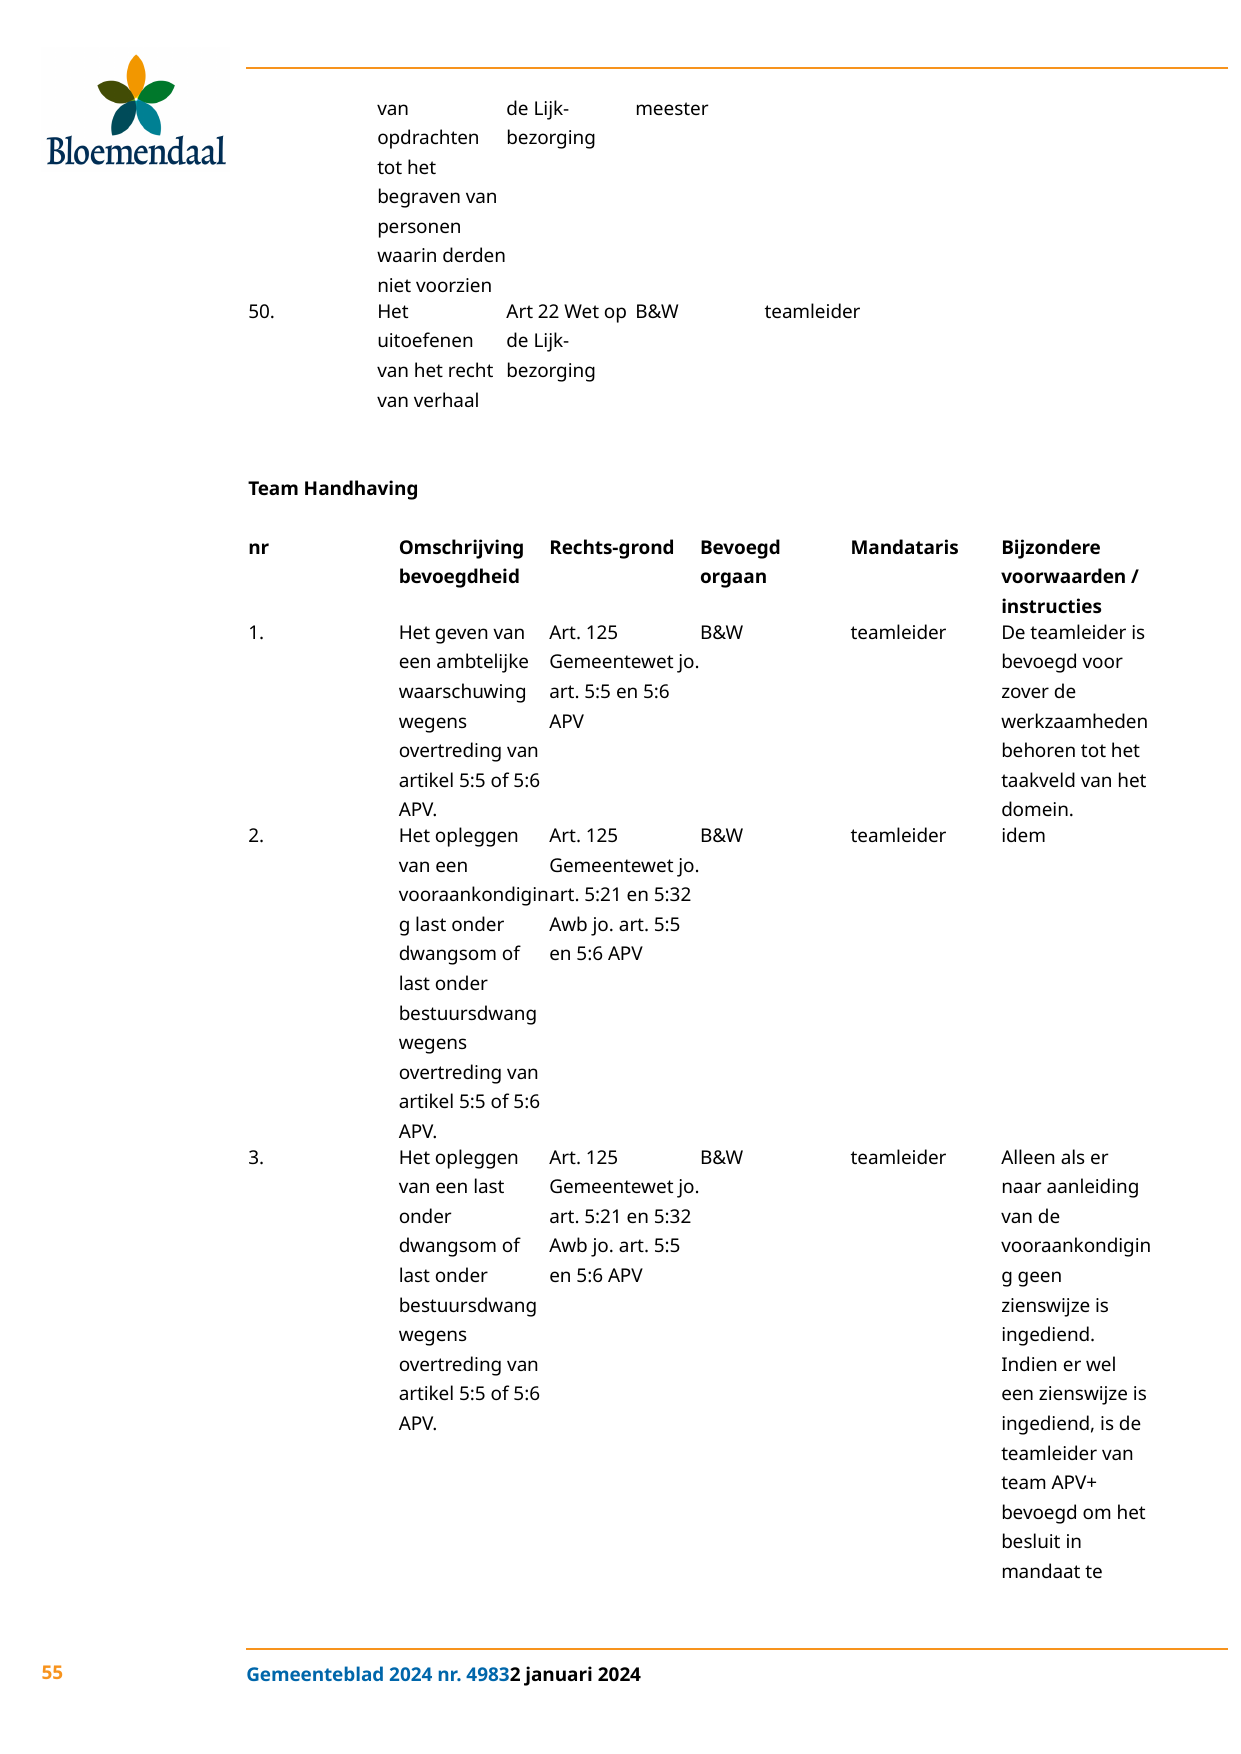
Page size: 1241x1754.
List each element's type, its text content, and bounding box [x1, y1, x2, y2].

table_cell Alleen als er naar aanleiding van de vooraankondiging geen zienswijze is ingediend. Indien er wel een zienswijze is ingediend, is de teamleider van team APV+ bevoegd om het besluit in mandaat te [1001, 1144, 1152, 1584]
picture [41, 47, 231, 172]
table_cell B&W [700, 822, 850, 1144]
table_cell Art. 125 Gemeentewet jo. art. 5:21 en 5:32 Awb jo. art. 5:5 en 5:6 APV [549, 822, 700, 1144]
table_cell idem [1001, 822, 1152, 1144]
table_header nr [248, 534, 398, 619]
table_cell 3. [248, 1144, 398, 1584]
table_cell teamleider [850, 1144, 1001, 1584]
table_cell [894, 95, 1022, 298]
table_cell teamleider [764, 298, 893, 412]
table_cell Art. 125 Gemeentewet jo. art. 5:21 en 5:32 Awb jo. art. 5:5 en 5:6 APV [549, 1144, 700, 1584]
table_cell 1. [248, 619, 398, 822]
table_cell [894, 298, 1022, 412]
table_cell [764, 95, 893, 298]
table_cell Het opleggen van een vooraankondiging last onder dwangsom of last onder bestuursdwang wegens overtreding van artikel 5:5 of 5:6 APV. [399, 822, 549, 1144]
table_cell teamleider [850, 619, 1001, 822]
table_header Bevoegd orgaan [700, 534, 850, 619]
table_cell 50. [248, 298, 377, 412]
table_header Bijzondere voorwaarden / instructies [1001, 534, 1152, 619]
table_cell Het geven van een ambtelijke waarschuwing wegens overtreding van artikel 5:5 of 5:6 APV. [399, 619, 549, 822]
table_cell de Lijk-bezorging [506, 95, 635, 298]
table_cell B&W [635, 298, 764, 412]
table_cell [248, 95, 377, 298]
table_cell meester [635, 95, 764, 298]
table_cell B&W [700, 619, 850, 822]
table_cell Het opleggen van een last onder dwangsom of last onder bestuursdwang wegens overtreding van artikel 5:5 of 5:6 APV. [399, 1144, 549, 1584]
table_cell teamleider [850, 822, 1001, 1144]
table_cell Art. 125 Gemeentewet jo. art. 5:5 en 5:6 APV [549, 619, 700, 822]
text Team Handhaving [248, 475, 1152, 501]
table_cell Art 22 Wet op de Lijk-bezorging [506, 298, 635, 412]
table_header Mandataris [850, 534, 1001, 619]
table_header Omschrijving bevoegdheid [399, 534, 549, 619]
table_cell Het uitoefenen van het recht van verhaal [377, 298, 506, 412]
table_header Rechts-grond [549, 534, 700, 619]
table_cell van opdrachten tot het begraven van personen waarin derden niet voorzien [377, 95, 506, 298]
table_cell B&W [700, 1144, 850, 1584]
table_cell 2. [248, 822, 398, 1144]
table_cell De teamleider is bevoegd voor zover de werkzaamheden behoren tot het taakveld van het domein. [1001, 619, 1152, 822]
